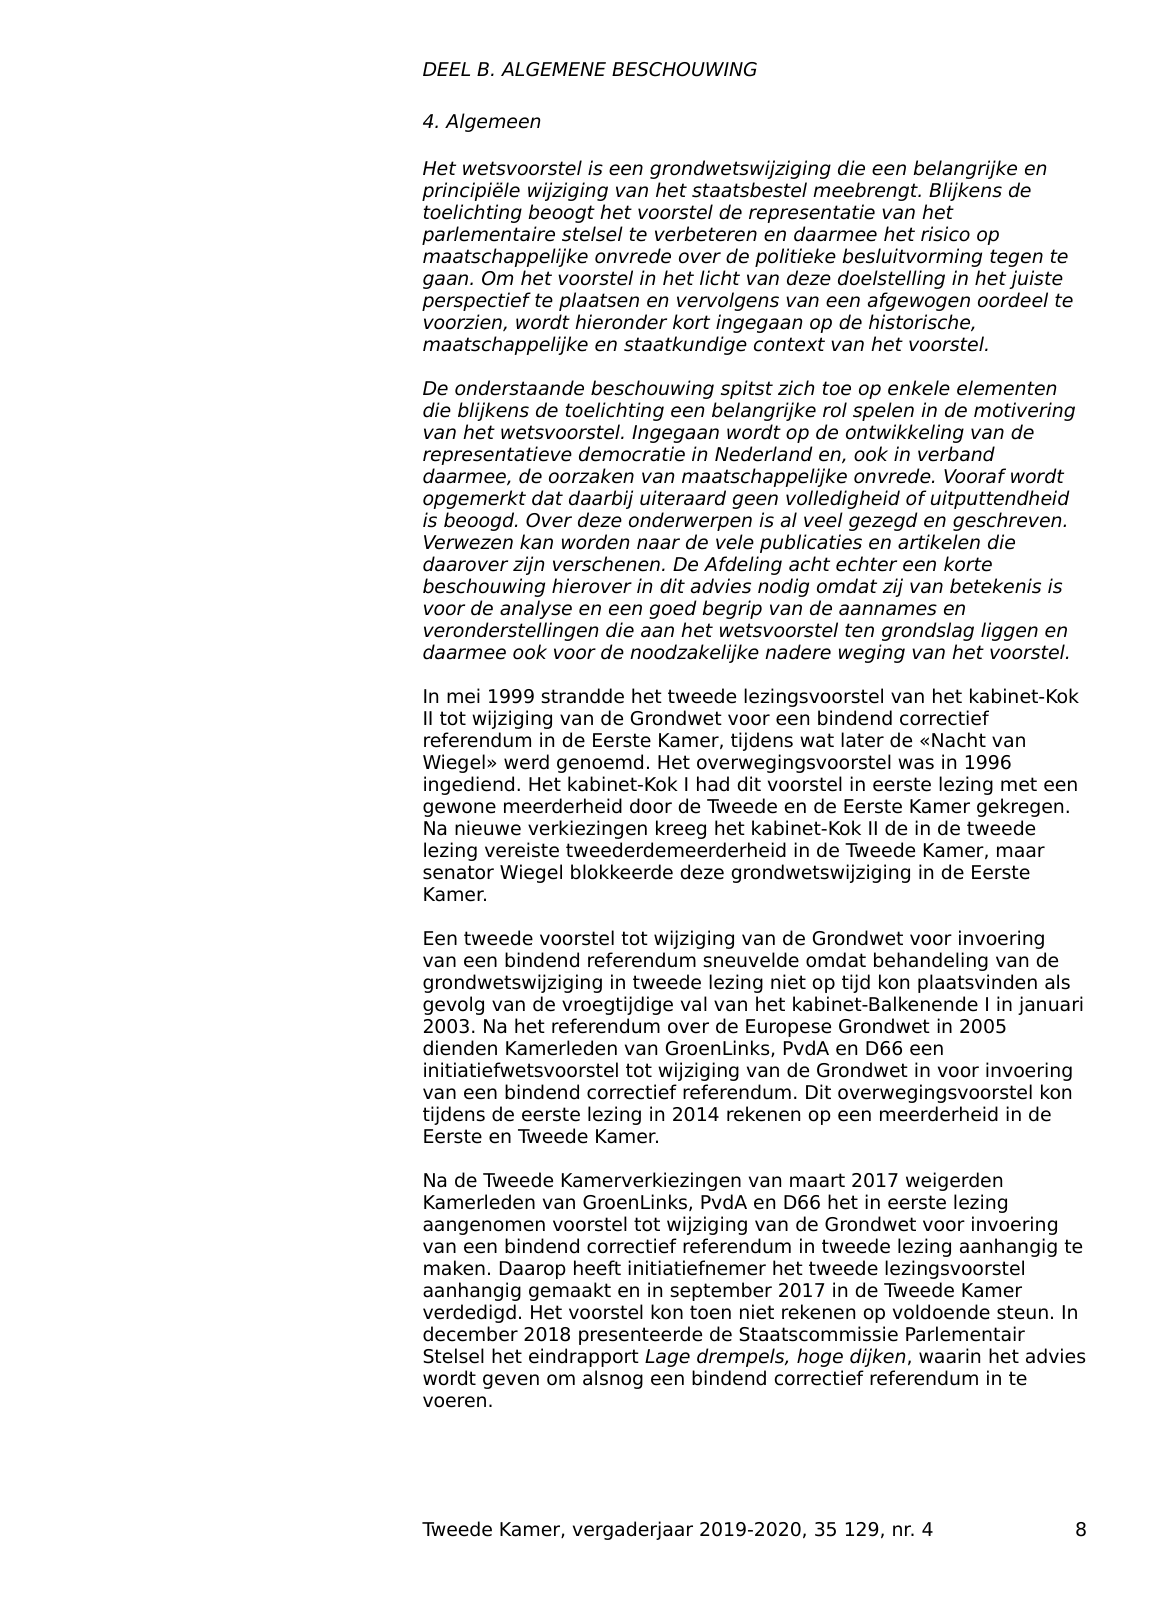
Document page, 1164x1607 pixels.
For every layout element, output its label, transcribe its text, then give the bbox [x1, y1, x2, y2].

text Na de Tweede Kamerverkiezingen van maart 2017 weigerden Kamerleden van GroenLinks, PvdA en D66 het in eerste lezing aangenomen voorstel tot wijziging van de Grondwet voor invoering van een bindend correctief referendum in tweede lezing aanhangig te maken. Daarop heeft initiatiefnemer het tweede lezingsvoorstel aanhangig gemaakt en in september 2017 in de Tweede Kamer verdedigd. Het voorstel kon toen niet rekenen op voldoende steun. In december 2018 presenteerde de Staatscommissie Parlementair Stelsel het eindrapport Lage drempels, hoge dijken, waarin het advies wordt geven om alsnog een bindend correctief referendum in te voeren. [422, 1170, 1087, 1412]
subtitle DEEL B. ALGEMENE BESCHOUWING [422, 59, 1087, 81]
text In mei 1999 strandde het tweede lezingsvoorstel van het kabinet-Kok II tot wijziging van de Grondwet voor een bindend correctief referendum in de Eerste Kamer, tijdens wat later de «Nacht van Wiegel» werd genoemd. Het overwegingsvoorstel was in 1996 ingediend. Het kabinet-Kok I had dit voorstel in eerste lezing met een gewone meerderheid door de Tweede en de Eerste Kamer gekregen. Na nieuwe verkiezingen kreeg het kabinet-Kok II de in de tweede lezing vereiste tweederdemeerderheid in de Tweede Kamer, maar senator Wiegel blokkeerde deze grondwetswijziging in de Eerste Kamer. [422, 686, 1087, 906]
text De onderstaande beschouwing spitst zich toe op enkele elementen die blijkens de toelichting een belangrijke rol spelen in de motivering van het wetsvoorstel. Ingegaan wordt op de ontwikkeling van de representatieve democratie in Nederland en, ook in verband daarmee, de oorzaken van maatschappelijke onvrede. Vooraf wordt opgemerkt dat daarbij uiteraard geen volledigheid of uitputtendheid is beoogd. Over deze onderwerpen is al veel gezegd en geschreven. Verwezen kan worden naar de vele publicaties en artikelen die daarover zijn verschenen. De Afdeling acht echter een korte beschouwing hierover in dit advies nodig omdat zij van betekenis is voor de analyse en een goed begrip van de aannames en veronderstellingen die aan het wetsvoorstel ten grondslag liggen en daarmee ook voor de noodzakelijke nadere weging van het voorstel. [422, 378, 1087, 664]
text Het wetsvoorstel is een grondwetswijziging die een belangrijke en principiële wijziging van het staatsbestel meebrengt. Blijkens de toelichting beoogt het voorstel de representatie van het parlementaire stelsel te verbeteren en daarmee het risico op maatschappelijke onvrede over de politieke besluitvorming tegen te gaan. Om het voorstel in het licht van deze doelstelling in het juiste perspectief te plaatsen en vervolgens van een afgewogen oordeel te voorzien, wordt hieronder kort ingegaan op de historische, maatschappelijke en staatkundige context van het voorstel. [422, 158, 1087, 356]
subtitle 4. Algemeen [422, 111, 1087, 133]
text Een tweede voorstel tot wijziging van de Grondwet voor invoering van een bindend referendum sneuvelde omdat behandeling van de grondwetswijziging in tweede lezing niet op tijd kon plaatsvinden als gevolg van de vroegtijdige val van het kabinet-Balkenende I in januari 2003. Na het referendum over de Europese Grondwet in 2005 dienden Kamerleden van GroenLinks, PvdA en D66 een initiatiefwetsvoorstel tot wijziging van de Grondwet in voor invoering van een bindend correctief referendum. Dit overwegingsvoorstel kon tijdens de eerste lezing in 2014 rekenen op een meerderheid in de Eerste en Tweede Kamer. [422, 928, 1087, 1148]
